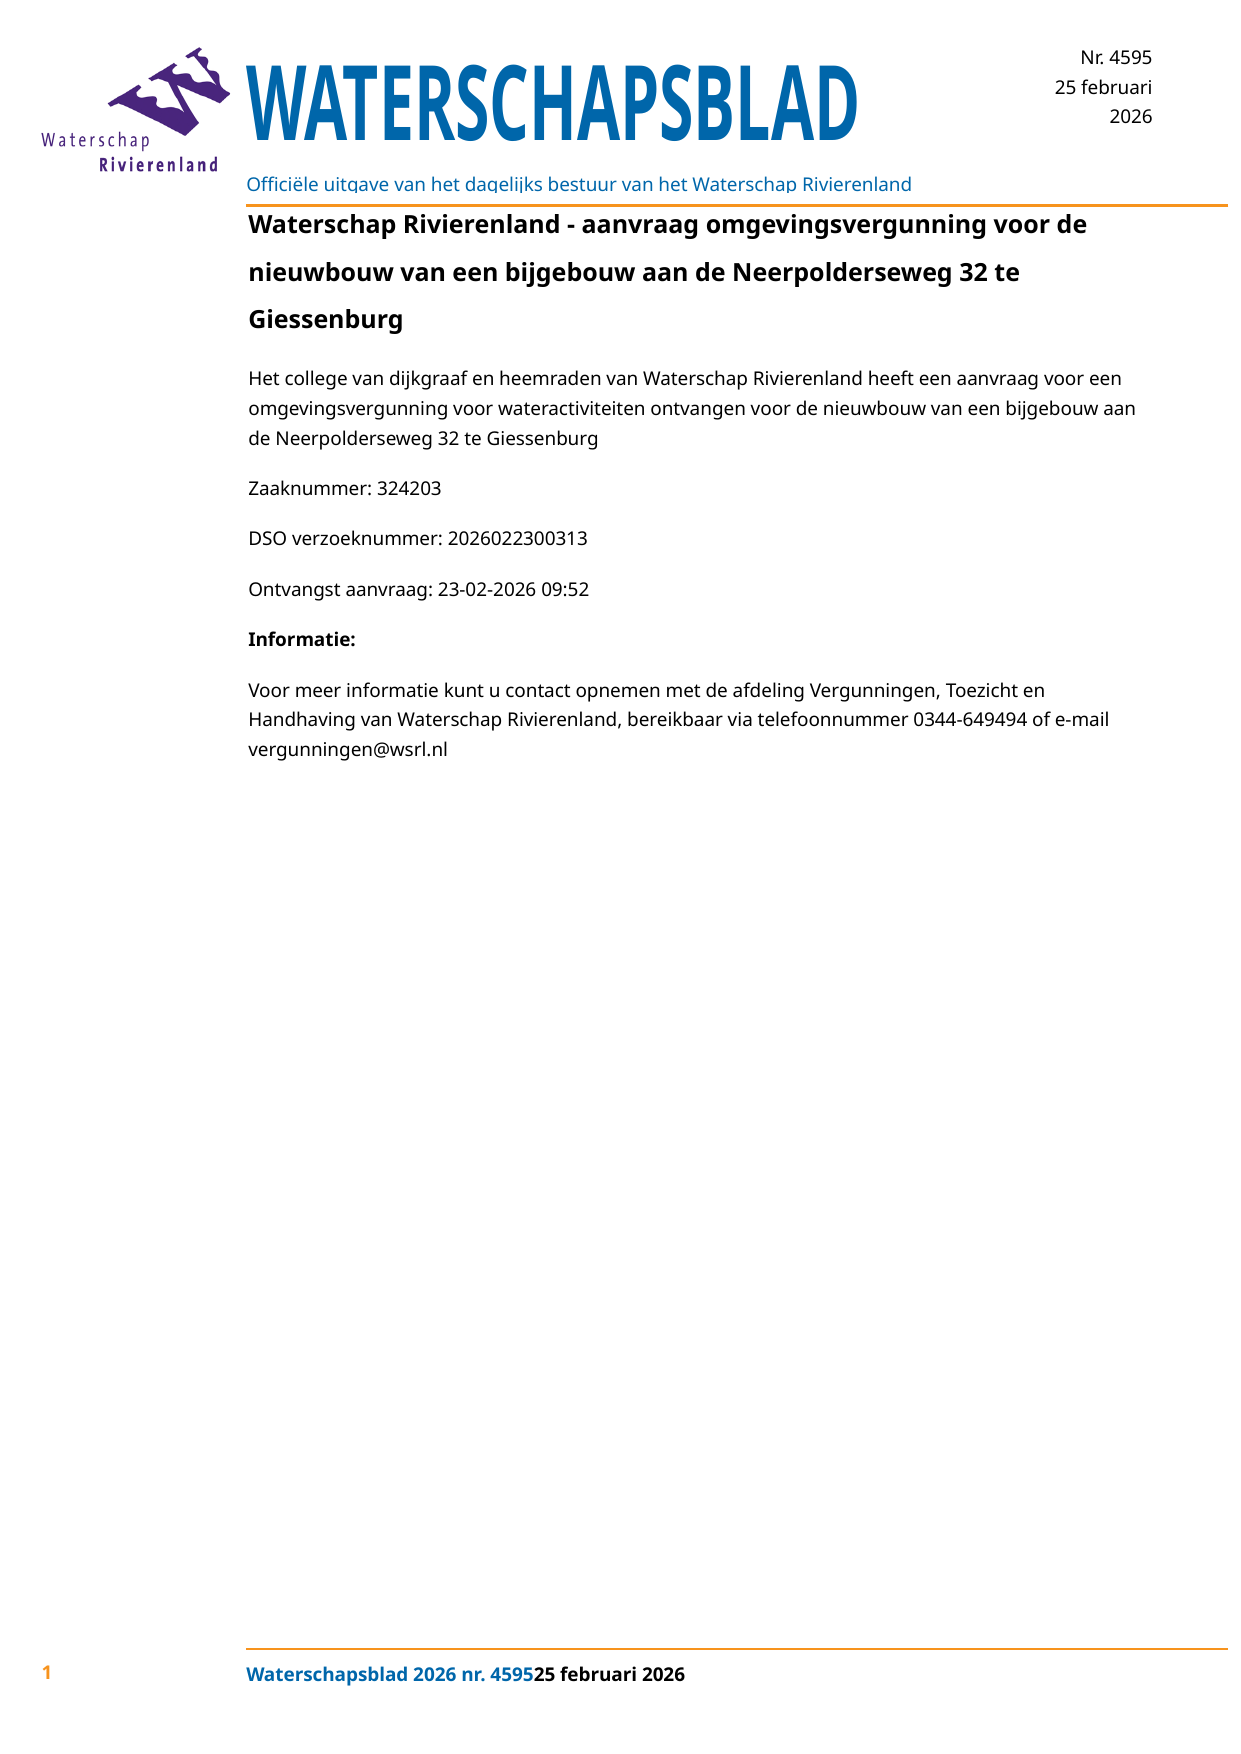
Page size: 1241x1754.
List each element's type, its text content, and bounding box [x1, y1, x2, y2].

text Ontvangst aanvraag: 23-02-2026 09:52 [248, 576, 1152, 602]
text Waterschap Rivierenland - aanvraag omgevingsvergunning voor de nieuwbouw van een bijgebouw aan de Neerpolderseweg 32 te Giessenburg [248, 207, 1152, 336]
text DSO verzoeknummer: 2026022300313 [248, 526, 1152, 551]
text Informatie: [248, 626, 1152, 652]
text Het college van dijkgraaf en heemraden van Waterschap Rivierenland heeft een aanvraag voor een omgevingsvergunning voor wateractiviteiten ontvangen voor de nieuwbouw van een bijgebouw aan de Neerpolderseweg 32 te Giessenburg [248, 366, 1152, 450]
text Zaaknummer: 324203 [248, 475, 1152, 501]
picture [41, 47, 231, 172]
text Voor meer informatie kunt u contact opnemen met de afdeling Vergunningen, Toezicht en Handhaving van Waterschap Rivierenland, bereikbaar via telefoonnummer 0344-649494 of e-mail vergunningen@wsrl.nl [248, 677, 1152, 762]
